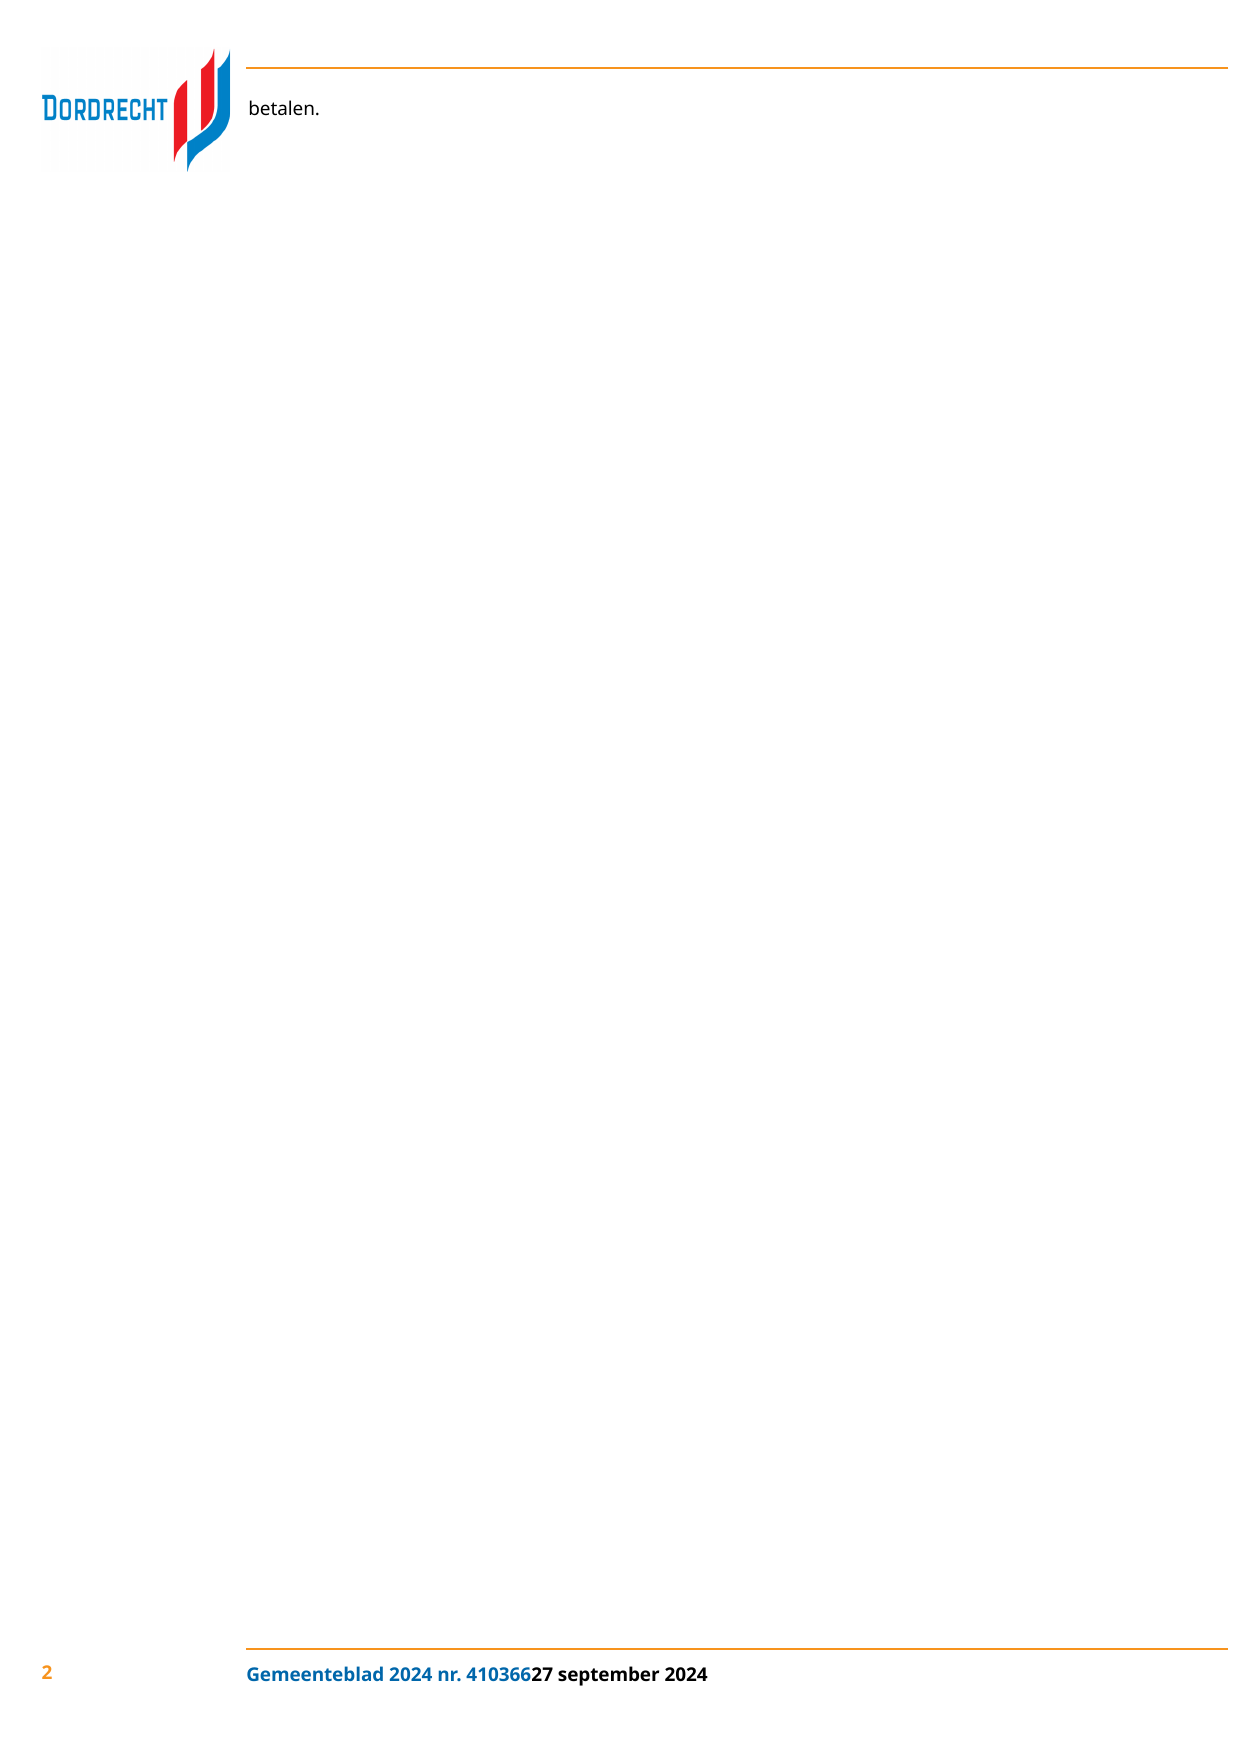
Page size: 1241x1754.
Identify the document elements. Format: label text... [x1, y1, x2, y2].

picture [41, 47, 231, 172]
text betalen. [248, 95, 1152, 121]
